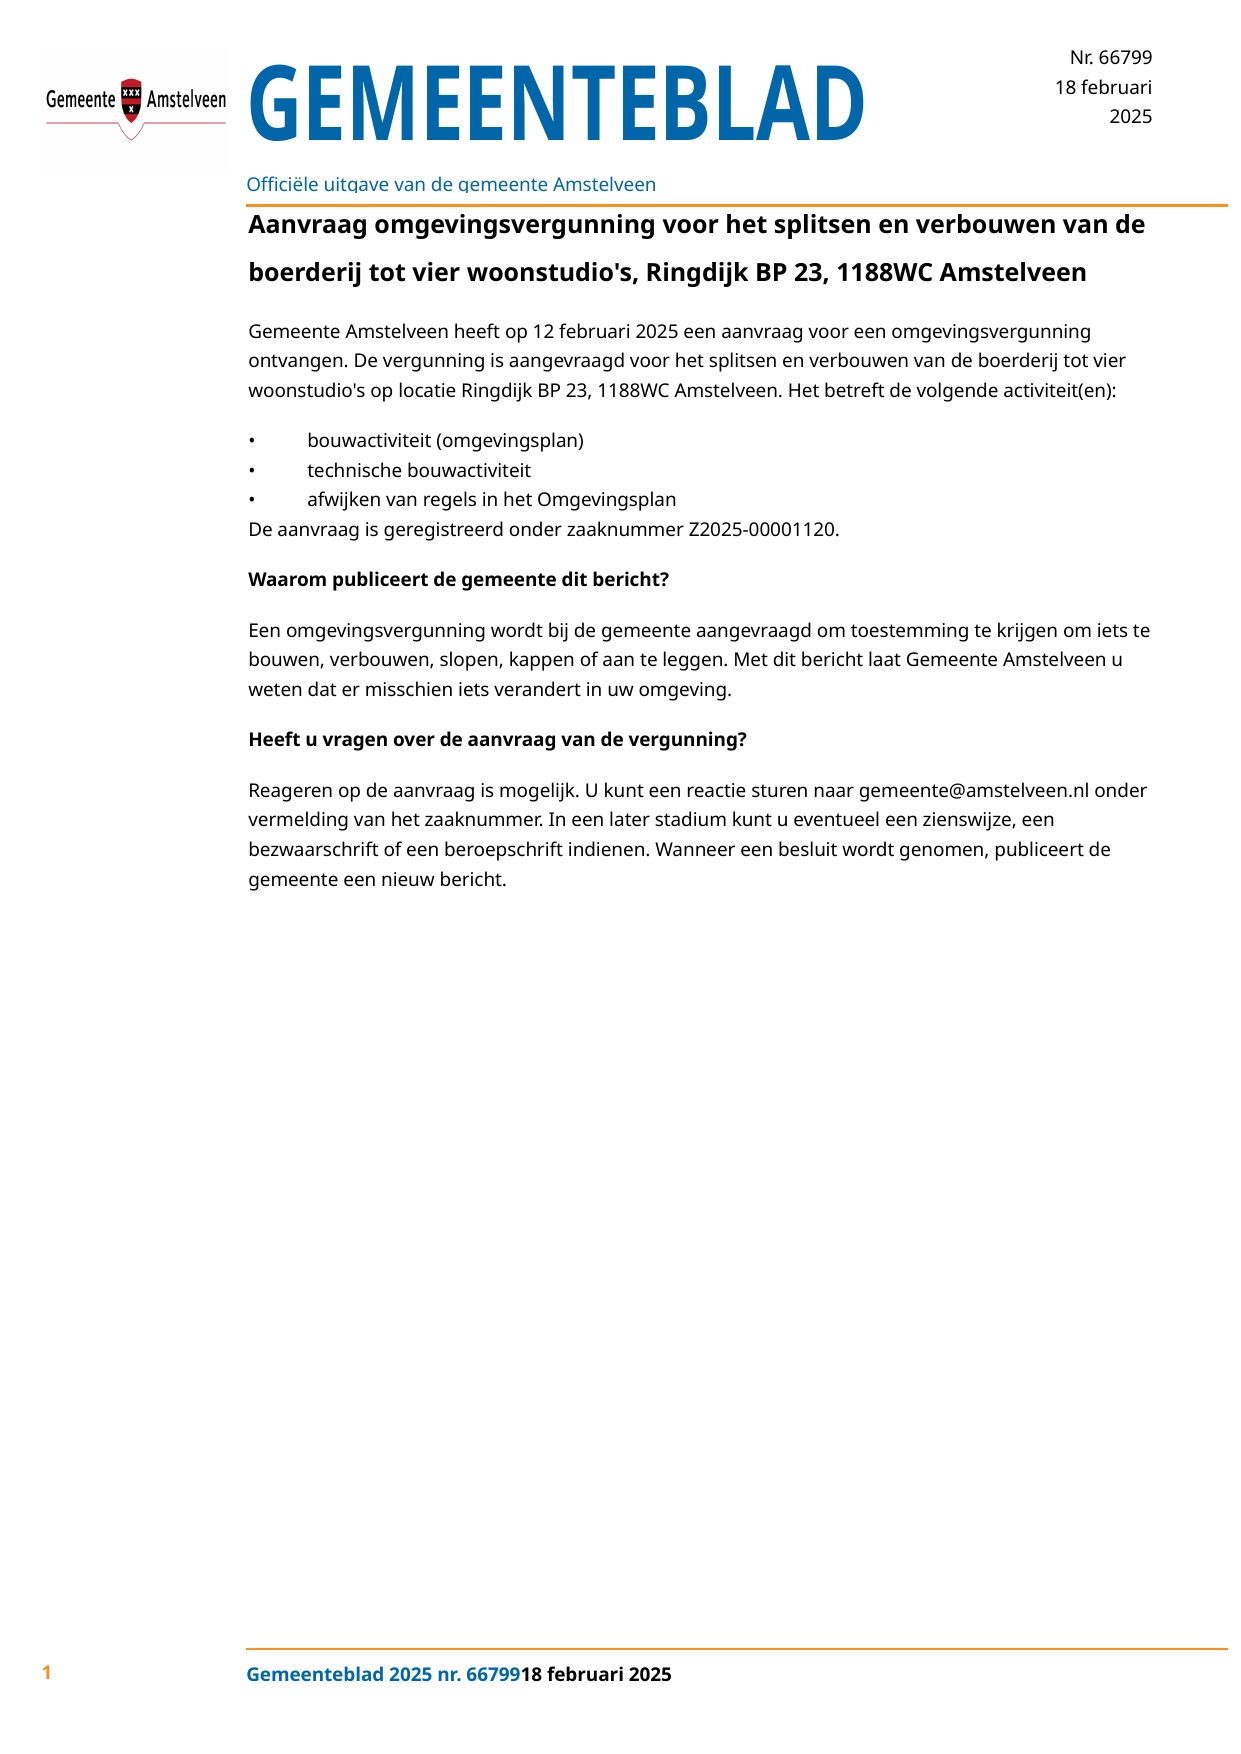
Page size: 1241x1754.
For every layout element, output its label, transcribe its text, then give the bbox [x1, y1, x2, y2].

text Waarom publiceert de gemeente dit bericht? [248, 567, 1152, 592]
list technische bouwactiviteit [248, 457, 1152, 483]
text De aanvraag is geregistreerd onder zaaknummer Z2025-00001120. [248, 516, 1152, 542]
picture [41, 47, 231, 172]
text Gemeente Amstelveen heeft op 12 februari 2025 een aanvraag voor een omgevingsvergunning ontvangen. De vergunning is aangevraagd voor het splitsen en verbouwen van de boerderij tot vier woonstudio's op locatie Ringdijk BP 23, 1188WC Amstelveen. Het betreft de volgende activiteit(en): [248, 318, 1152, 403]
list bouwactiviteit (omgevingsplan) [248, 427, 1152, 453]
list afwijken van regels in het Omgevingsplan [248, 487, 1152, 512]
text Heeft u vragen over de aanvraag van de vergunning? [248, 727, 1152, 752]
text Een omgevingsvergunning wordt bij de gemeente aangevraagd om toestemming te krijgen om iets te bouwen, verbouwen, slopen, kappen of aan te leggen. Met dit bericht laat Gemeente Amstelveen u weten dat er misschien iets verandert in uw omgeving. [248, 617, 1152, 702]
text Reageren op de aanvraag is mogelijk. U kunt een reactie sturen naar gemeente@amstelveen.nl onder vermelding van het zaaknummer. In een later stadium kunt u eventueel een zienswijze, een bezwaarschrift of een beroepschrift indienen. Wanneer een besluit wordt genomen, publiceert de gemeente een nieuw bericht. [248, 777, 1152, 892]
text Aanvraag omgevingsvergunning voor het splitsen en verbouwen van de boerderij tot vier woonstudio's, Ringdijk BP 23, 1188WC Amstelveen [248, 207, 1152, 288]
